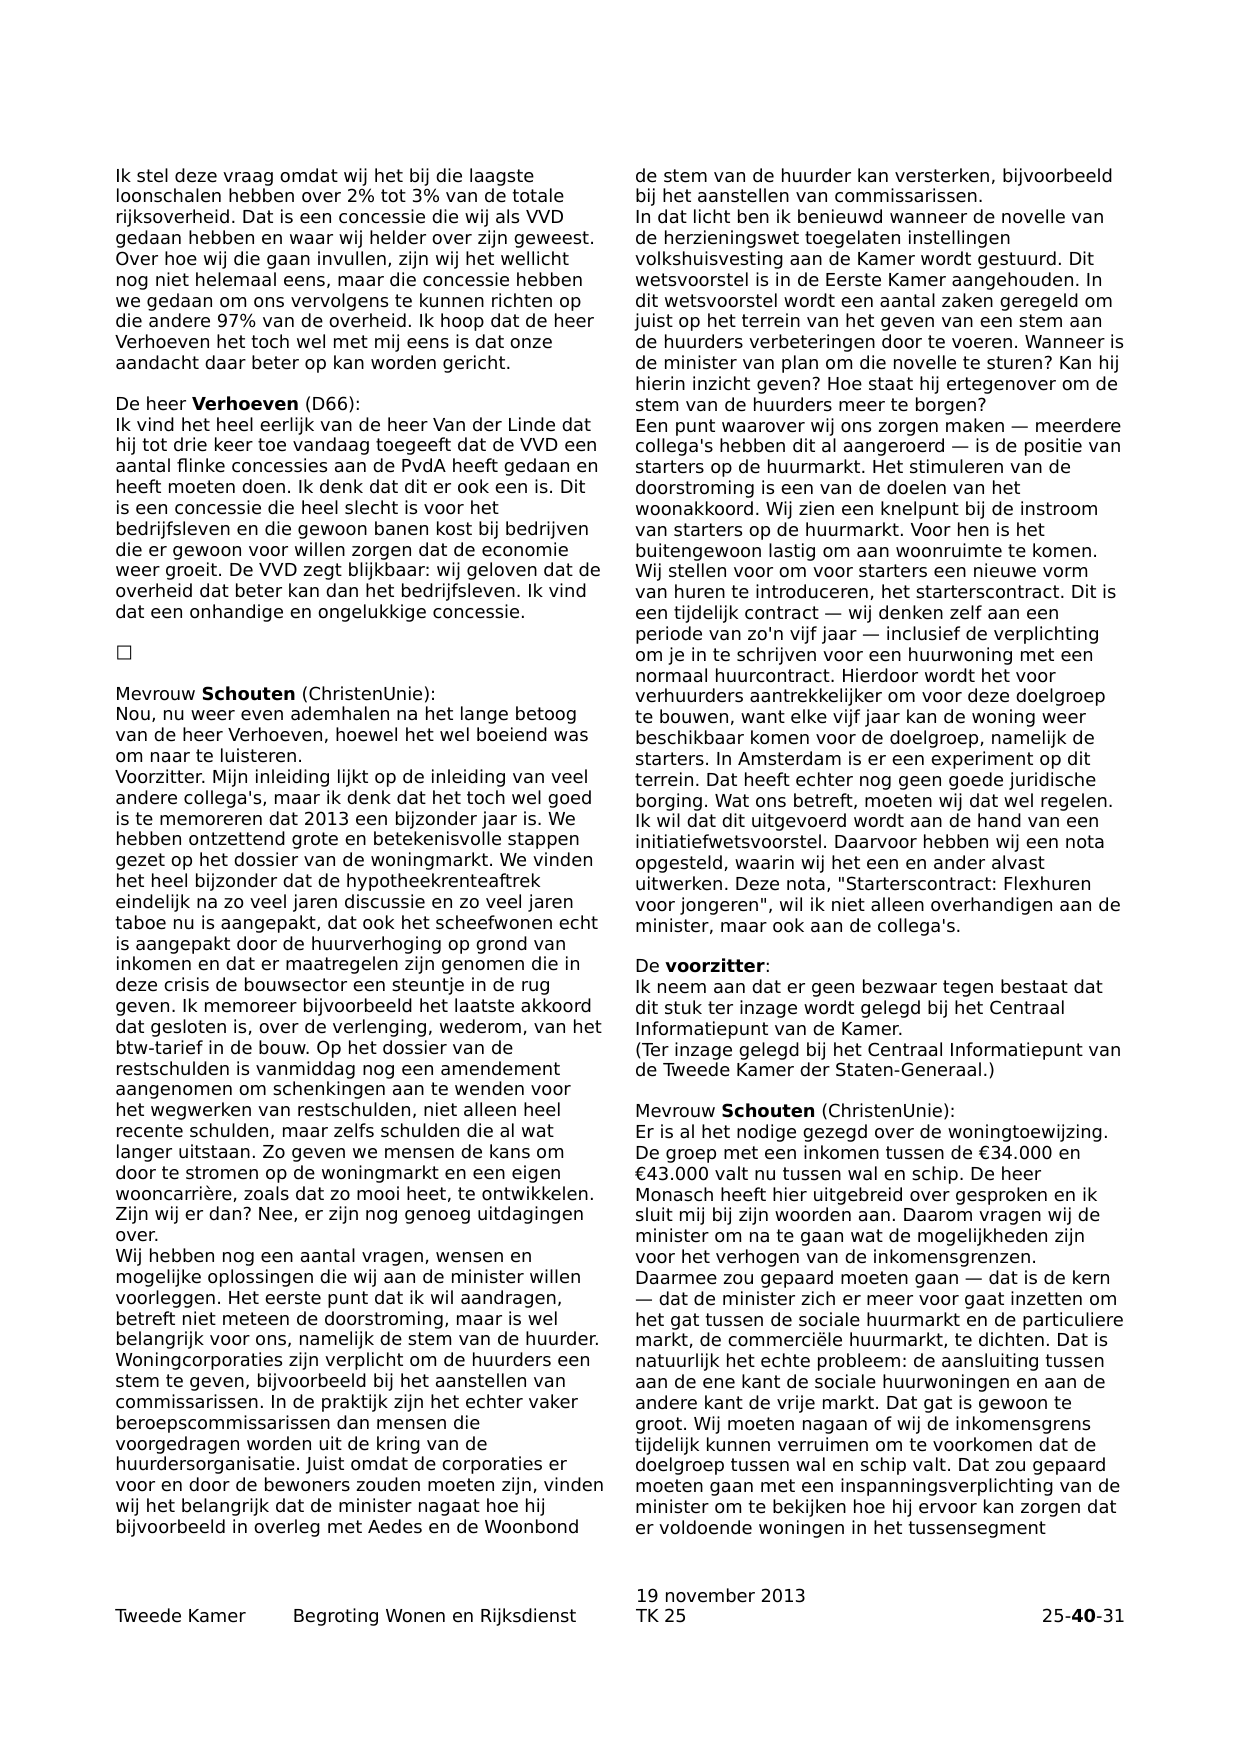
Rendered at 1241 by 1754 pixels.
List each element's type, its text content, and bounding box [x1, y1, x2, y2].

text Ik stel deze vraag omdat wij het bij die laagste loonschalen hebben over 2% tot 3% van de totale rijksoverheid. Dat is een concessie die wij als VVD gedaan hebben en waar wij helder over zijn geweest. Over hoe wij die gaan invullen, zijn wij het wellicht nog niet helemaal eens, maar die concessie hebben we gedaan om ons vervolgens te kunnen richten op die andere 97% van de overheid. Ik hoop dat de heer Verhoeven het toch wel met mij eens is dat onze aandacht daar beter op kan worden gericht. [115, 165, 605, 374]
text Ik neem aan dat er geen bezwaar tegen bestaat dat dit stuk ter inzage wordt gelegd bij het Centraal Informatiepunt van de Kamer. [635, 977, 1125, 1039]
text Mevrouw Schouten (ChristenUnie): [115, 683, 605, 704]
text Er is al het nodige gezegd over de woningtoewijzing. De groep met een inkomen tussen de €34.000 en €43.000 valt nu tussen wal en schip. De heer Monasch heeft hier uitgebreid over gesproken en ik sluit mij bij zijn woorden aan. Daarom vragen wij de minister om na te gaan wat de mogelijkheden zijn voor het verhogen van de inkomensgrenzen. Daarmee zou gepaard moeten gaan — dat is de kern — dat de minister zich er meer voor gaat inzetten om het gat tussen de sociale huurmarkt en de particuliere markt, de commerciële huurmarkt, te dichten. Dat is natuurlijk het echte probleem: de aansluiting tussen aan de ene kant de sociale huurwoningen en aan de andere kant de vrije markt. Dat gat is gewoon te groot. Wij moeten nagaan of wij de inkomensgrens tijdelijk kunnen verruimen om te voorkomen dat de doelgroep tussen wal en schip valt. Dat zou gepaard moeten gaan met een inspanningsverplichting van de minister om te bekijken hoe hij ervoor kan zorgen dat er voldoende woningen in het tussensegment [635, 1122, 1125, 1538]
text Mevrouw Schouten (ChristenUnie): [635, 1101, 1125, 1122]
text Nou, nu weer even ademhalen na het lange betoog van de heer Verhoeven, hoewel het wel boeiend was om naar te luisteren. [115, 704, 605, 767]
text Een punt waarover wij ons zorgen maken — meerdere collega's hebben dit al aangeroerd — is de positie van starters op de huurmarkt. Het stimuleren van de doorstroming is een van de doelen van het woonakkoord. Wij zien een knelpunt bij de instroom van starters op de huurmarkt. Voor hen is het buitengewoon lastig om aan woonruimte te komen. Wij stellen voor om voor starters een nieuwe vorm van huren te introduceren, het starterscontract. Dit is een tijdelijk contract — wij denken zelf aan een periode van zo'n vijf jaar — inclusief de verplichting om je in te schrijven voor een huurwoning met een normaal huurcontract. Hierdoor wordt het voor verhuurders aantrekkelijker om voor deze doelgroep te bouwen, want elke vijf jaar kan de woning weer beschikbaar komen voor de doelgroep, namelijk de starters. In Amsterdam is er een experiment op dit terrein. Dat heeft echter nog geen goede juridische borging. Wat ons betreft, moeten wij dat wel regelen. Ik wil dat dit uitgevoerd wordt aan de hand van een initiatiefwetsvoorstel. Daarvoor hebben wij een nota opgesteld, waarin wij het een en ander alvast uitwerken. Deze nota, "Starterscontract: Flexhuren voor jongeren", wil ik niet alleen overhandigen aan de minister, maar ook aan de collega's. [635, 415, 1125, 936]
text (Ter inzage gelegd bij het Centraal Informatiepunt van de Tweede Kamer der Staten-Generaal.) [635, 1039, 1125, 1081]
text de stem van de huurder kan versterken, bijvoorbeeld bij het aanstellen van commissarissen. [635, 165, 1125, 207]
text De voorzitter: [635, 956, 1125, 977]
text ⬜ [115, 643, 605, 663]
text Wij hebben nog een aantal vragen, wensen en mogelijke oplossingen die wij aan de minister willen voorleggen. Het eerste punt dat ik wil aandragen, betreft niet meteen de doorstroming, maar is wel belangrijk voor ons, namelijk de stem van de huurder. Woningcorporaties zijn verplicht om de huurders een stem te geven, bijvoorbeeld bij het aanstellen van commissarissen. In de praktijk zijn het echter vaker beroepscommissarissen dan mensen die voorgedragen worden uit de kring van de huurdersorganisatie. Juist omdat de corporaties er voor en door de bewoners zouden moeten zijn, vinden wij het belangrijk dat de minister nagaat hoe hij bijvoorbeeld in overleg met Aedes en de Woonbond [115, 1246, 605, 1537]
text In dat licht ben ik benieuwd wanneer de novelle van de herzieningswet toegelaten instellingen volkshuisvesting aan de Kamer wordt gestuurd. Dit wetsvoorstel is in de Eerste Kamer aangehouden. In dit wetsvoorstel wordt een aantal zaken geregeld om juist op het terrein van het geven van een stem aan de huurders verbeteringen door te voeren. Wanneer is de minister van plan om die novelle te sturen? Kan hij hierin inzicht geven? Hoe staat hij ertegenover om de stem van de huurders meer te borgen? [635, 207, 1125, 415]
text Ik vind het heel eerlijk van de heer Van der Linde dat hij tot drie keer toe vandaag toegeeft dat de VVD een aantal flinke concessies aan de PvdA heeft gedaan en heeft moeten doen. Ik denk dat dit er ook een is. Dit is een concessie die heel slecht is voor het bedrijfsleven en die gewoon banen kost bij bedrijven die er gewoon voor willen zorgen dat de economie weer groeit. De VVD zegt blijkbaar: wij geloven dat de overheid dat beter kan dan het bedrijfsleven. Ik vind dat een onhandige en ongelukkige concessie. [115, 414, 605, 623]
text Voorzitter. Mijn inleiding lijkt op de inleiding van veel andere collega's, maar ik denk dat het toch wel goed is te memoreren dat 2013 een bijzonder jaar is. We hebben ontzettend grote en betekenisvolle stappen gezet op het dossier van de woningmarkt. We vinden het heel bijzonder dat de hypotheekrenteaftrek eindelijk na zo veel jaren discussie en zo veel jaren taboe nu is aangepakt, dat ook het scheefwonen echt is aangepakt door de huurverhoging op grond van inkomen en dat er maatregelen zijn genomen die in deze crisis de bouwsector een steuntje in de rug geven. Ik memoreer bijvoorbeeld het laatste akkoord dat gesloten is, over de verlenging, wederom, van het btw-tarief in de bouw. Op het dossier van de restschulden is vanmiddag nog een amendement aangenomen om schenkingen aan te wenden voor het wegwerken van restschulden, niet alleen heel recente schulden, maar zelfs schulden die al wat langer uitstaan. Zo geven we mensen de kans om door te stromen op de woningmarkt en een eigen wooncarrière, zoals dat zo mooi heet, te ontwikkelen. Zijn wij er dan? Nee, er zijn nog genoeg uitdagingen over. [115, 767, 605, 1246]
text De heer Verhoeven (D66): [115, 394, 605, 414]
